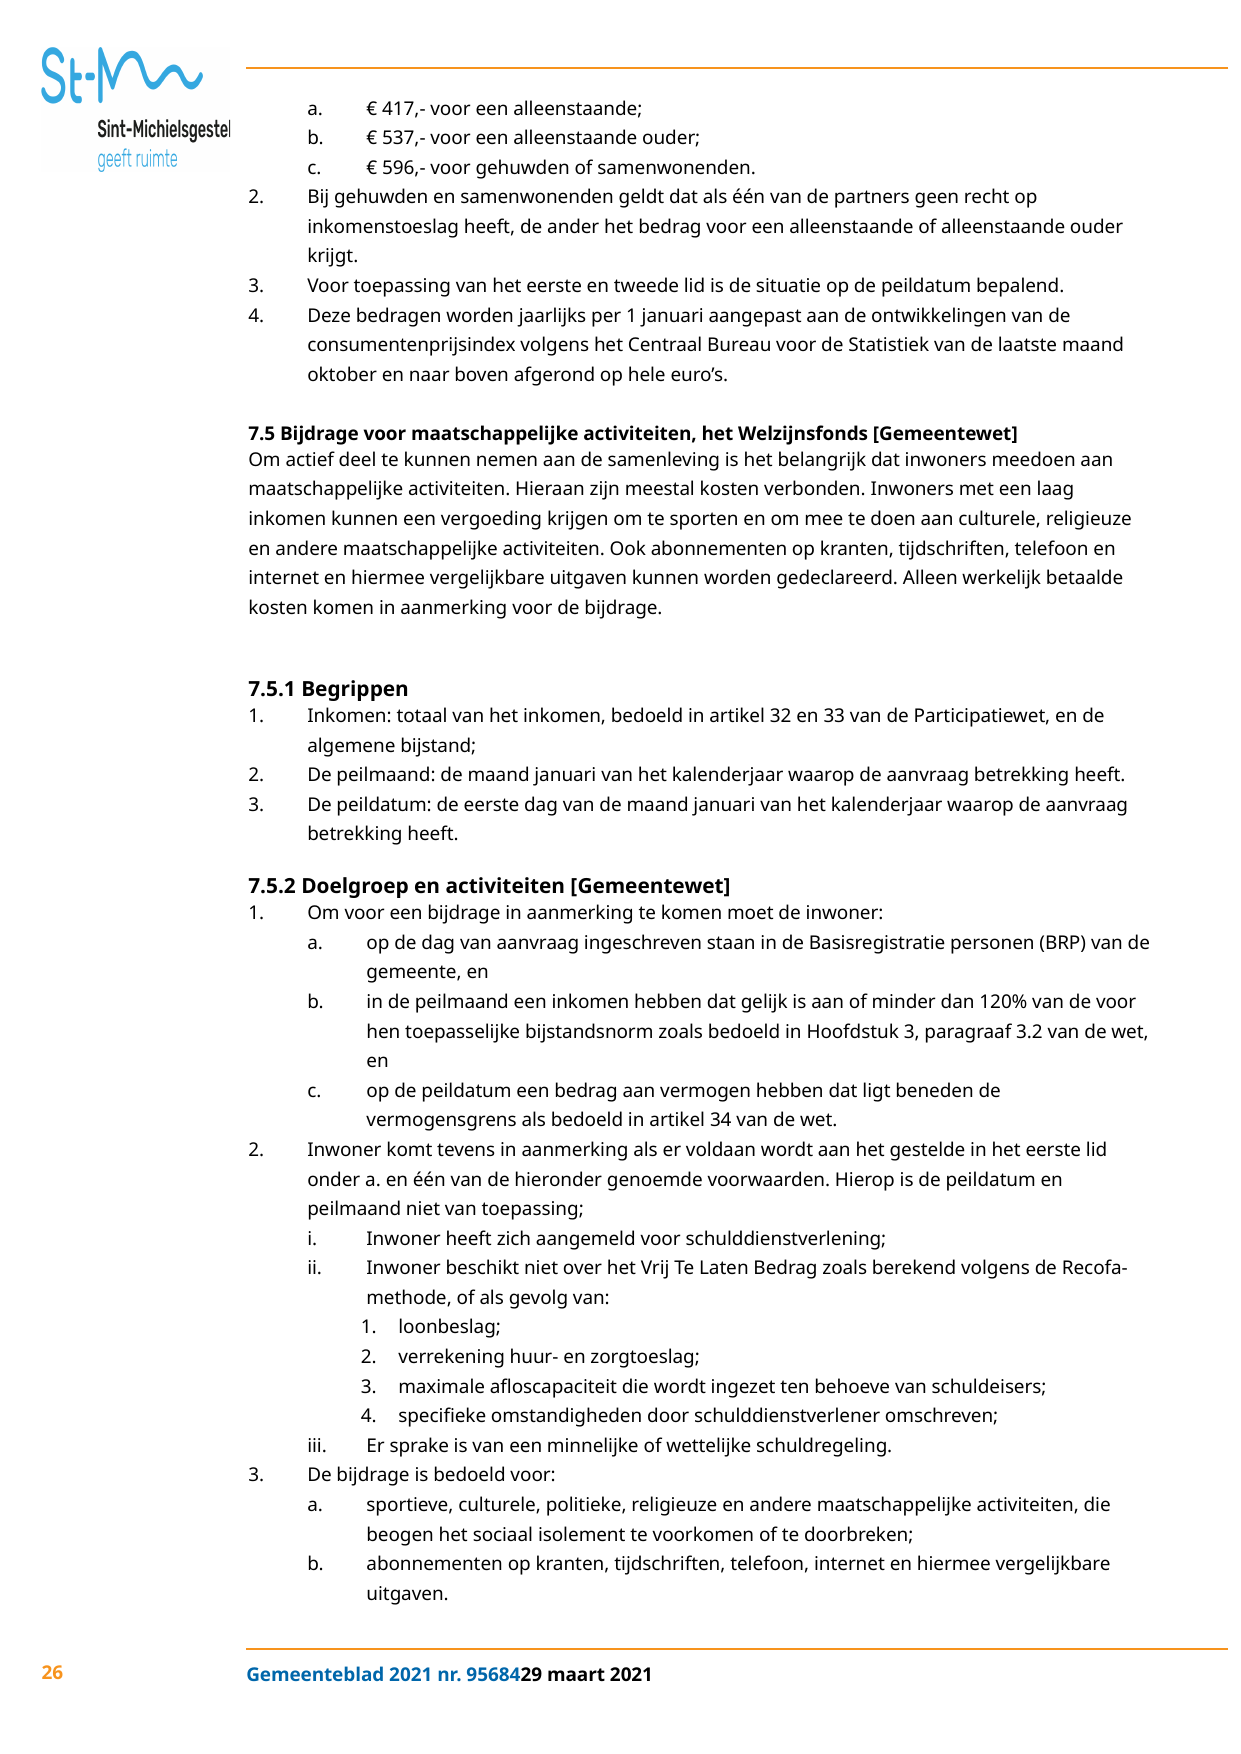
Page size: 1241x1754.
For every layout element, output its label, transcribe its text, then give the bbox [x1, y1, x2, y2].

list Inkomen: totaal van het inkomen, bedoeld in artikel 32 en 33 van de Participatiewet, en de algemene bijstand; [248, 702, 1152, 758]
picture [41, 47, 231, 172]
list Inwoner heeft zich aangemeld voor schulddienstverlening; [307, 1225, 1152, 1251]
list De peilmaand: de maand januari van het kalenderjaar waarop de aanvraag betrekking heeft. [248, 761, 1152, 787]
list Inwoner komt tevens in aanmerking als er voldaan wordt aan het gestelde in het eerste lid onder a. en één van de hieronder genoemde voorwaarden. Hierop is de peildatum en peilmaand niet van toepassing; [248, 1136, 1152, 1221]
list De bijdrage is bedoeld voor: [248, 1462, 1152, 1487]
text Om actief deel te kunnen nemen aan de samenleving is het belangrijk dat inwoners meedoen aan maatschappelijke activiteiten. Hieraan zijn meestal kosten verbonden. Inwoners met een laag inkomen kunnen een vergoeding krijgen om te sporten en om mee te doen aan culturele, religieuze en andere maatschappelijke activiteiten. Ook abonnementen op kranten, tijdschriften, telefoon en internet en hiermee vergelijkbare uitgaven kunnen worden gedeclareerd. Alleen werkelijk betaalde kosten komen in aanmerking voor de bijdrage. [248, 446, 1152, 619]
list € 596,- voor gehuwden of samenwonenden. [307, 154, 1152, 180]
list maximale afloscapaciteit die wordt ingezet ten behoeve van schuldeisers; [361, 1373, 1152, 1398]
list loonbeslag; [361, 1314, 1152, 1339]
list De peildatum: de eerste dag van de maand januari van het kalenderjaar waarop de aanvraag betrekking heeft. [248, 791, 1152, 846]
list Bij gehuwden en samenwonenden geldt dat als één van de partners geen recht op inkomenstoeslag heeft, de ander het bedrag voor een alleenstaande of alleenstaande ouder krijgt. [248, 183, 1152, 268]
list op de peildatum een bedrag aan vermogen hebben dat ligt beneden de vermogensgrens als bedoeld in artikel 34 van de wet. [307, 1077, 1152, 1132]
list Deze bedragen worden jaarlijks per 1 januari aangepast aan de ontwikkelingen van de consumentenprijsindex volgens het Centraal Bureau voor de Statistiek van de laatste maand oktober en naar boven afgerond op hele euro’s. [248, 302, 1152, 387]
list Er sprake is van een minnelijke of wettelijke schuldregeling. [307, 1432, 1152, 1458]
list Om voor een bijdrage in aanmerking te komen moet de inwoner: [248, 899, 1152, 925]
list abonnementen op kranten, tijdschriften, telefoon, internet en hiermee vergelijkbare uitgaven. [307, 1550, 1152, 1606]
text 7.5.1 Begrippen [248, 674, 1152, 702]
list op de dag van aanvraag ingeschreven staan in de Basisregistratie personen (BRP) van de gemeente, en [307, 929, 1152, 984]
list sportieve, culturele, politieke, religieuze en andere maatschappelijke activiteiten, die beogen het sociaal isolement te voorkomen of te doorbreken; [307, 1491, 1152, 1546]
list Inwoner beschikt niet over het Vrij Te Laten Bedrag zoals berekend volgens de Recofa-methode, of als gevolg van: [307, 1254, 1152, 1310]
list in de peilmaand een inkomen hebben dat gelijk is aan of minder dan 120% van de voor hen toepasselijke bijstandsnorm zoals bedoeld in Hoofdstuk 3, paragraaf 3.2 van de wet, en [307, 988, 1152, 1073]
list specifieke omstandigheden door schulddienstverlener omschreven; [361, 1402, 1152, 1428]
list verrekening huur- en zorgtoeslag; [361, 1343, 1152, 1369]
text 7.5 Bijdrage voor maatschappelijke activiteiten, het Welzijnsfonds [Gemeentewet] [248, 420, 1152, 446]
text 7.5.2 Doelgroep en activiteiten [Gemeentewet] [248, 871, 1152, 899]
list Voor toepassing van het eerste en tweede lid is de situatie op de peildatum bepalend. [248, 272, 1152, 298]
list € 417,- voor een alleenstaande; [307, 95, 1152, 121]
list € 537,- voor een alleenstaande ouder; [307, 124, 1152, 150]
